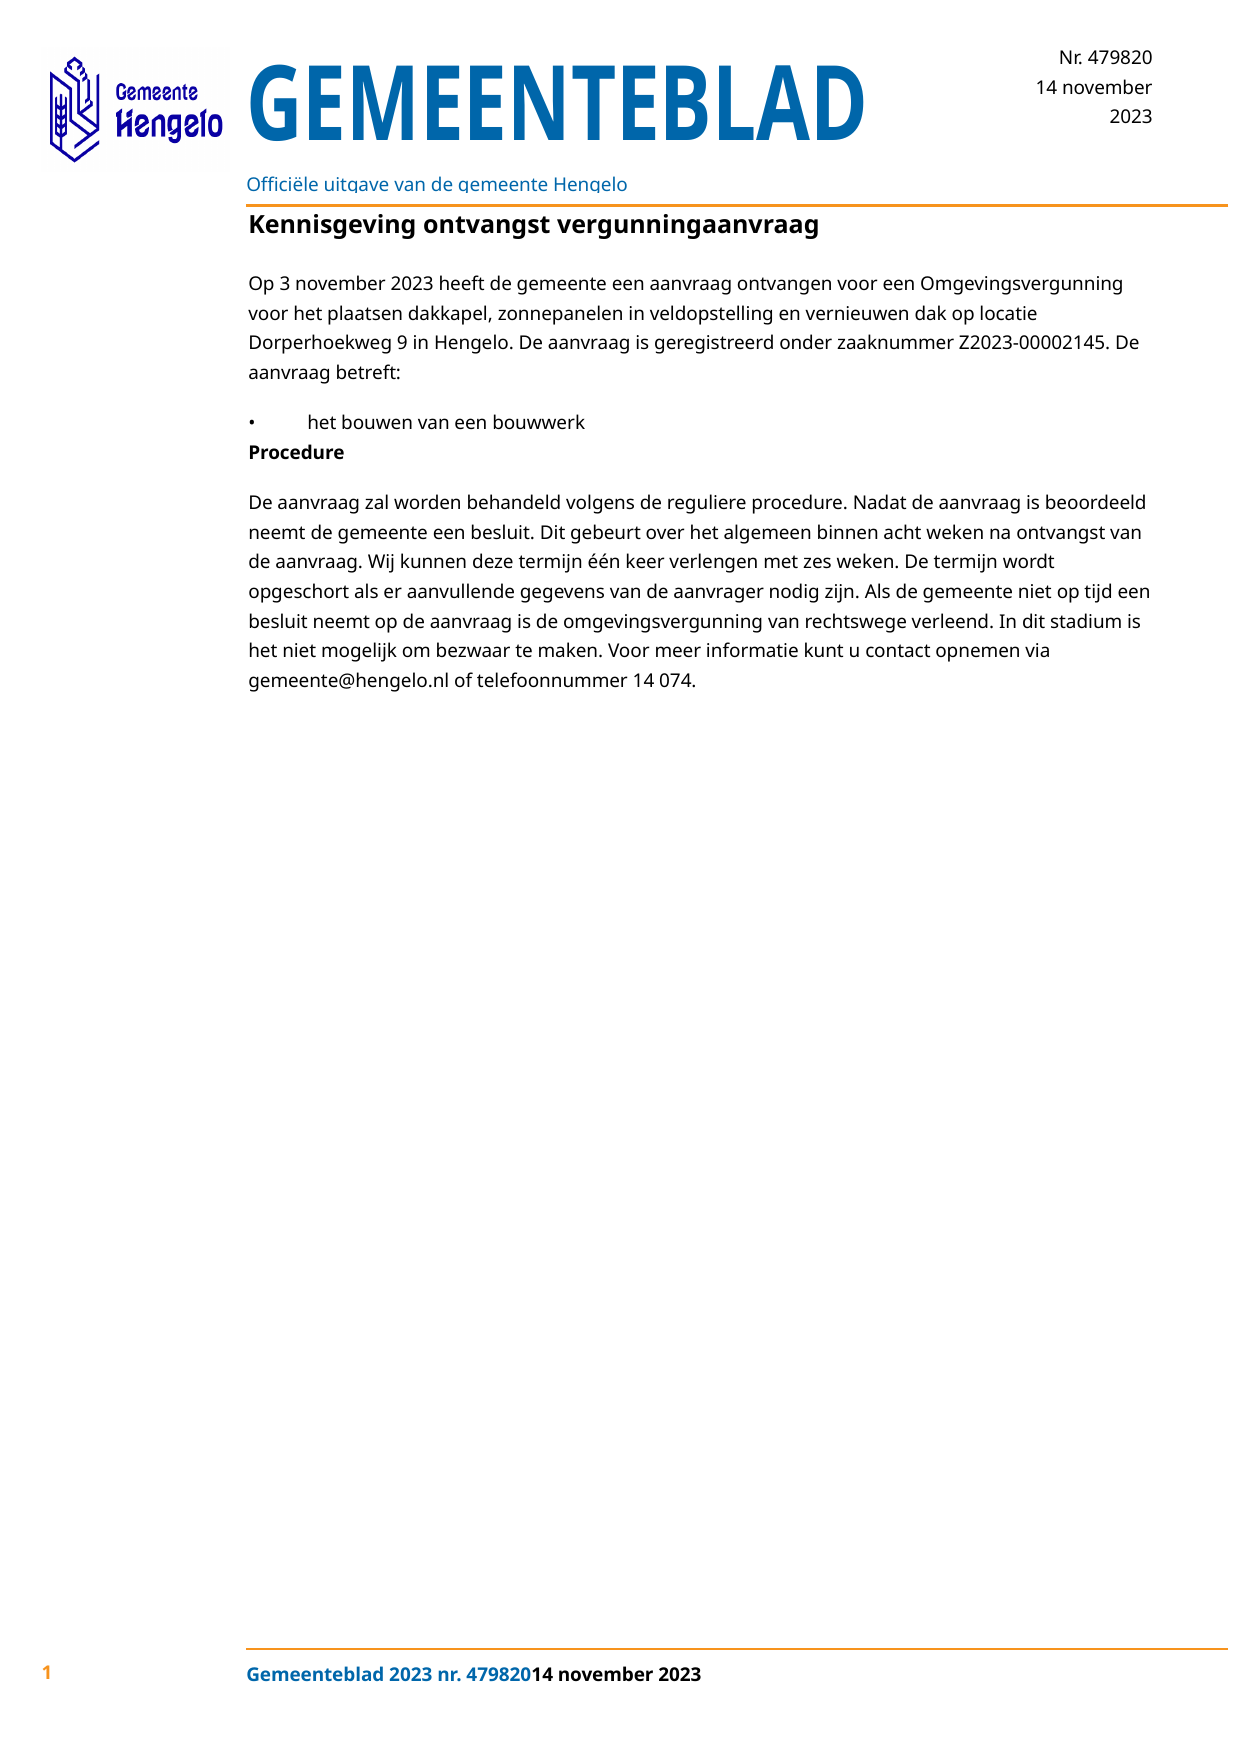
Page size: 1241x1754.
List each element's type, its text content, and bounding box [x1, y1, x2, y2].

text Procedure [248, 439, 1152, 465]
text Kennisgeving ontvangst vergunningaanvraag [248, 207, 1152, 241]
list het bouwen van een bouwwerk [248, 409, 1152, 435]
text De aanvraag zal worden behandeld volgens de reguliere procedure. Nadat de aanvraag is beoordeeld neemt de gemeente een besluit. Dit gebeurt over het algemeen binnen acht weken na ontvangst van de aanvraag. Wij kunnen deze termijn één keer verlengen met zes weken. De termijn wordt opgeschort als er aanvullende gegevens van de aanvrager nodig zijn. Als de gemeente niet op tijd een besluit neemt op de aanvraag is de omgevingsvergunning van rechtswege verleend. In dit stadium is het niet mogelijk om bezwaar te maken. Voor meer informatie kunt u contact opnemen via gemeente@hengelo.nl of telefoonnummer 14 074. [248, 489, 1152, 693]
picture [41, 47, 231, 172]
text Op 3 november 2023 heeft de gemeente een aanvraag ontvangen voor een Omgevingsvergunning voor het plaatsen dakkapel, zonnepanelen in veldopstelling en vernieuwen dak op locatie Dorperhoekweg 9 in Hengelo. De aanvraag is geregistreerd onder zaaknummer Z2023-00002145. De aanvraag betreft: [248, 270, 1152, 385]
